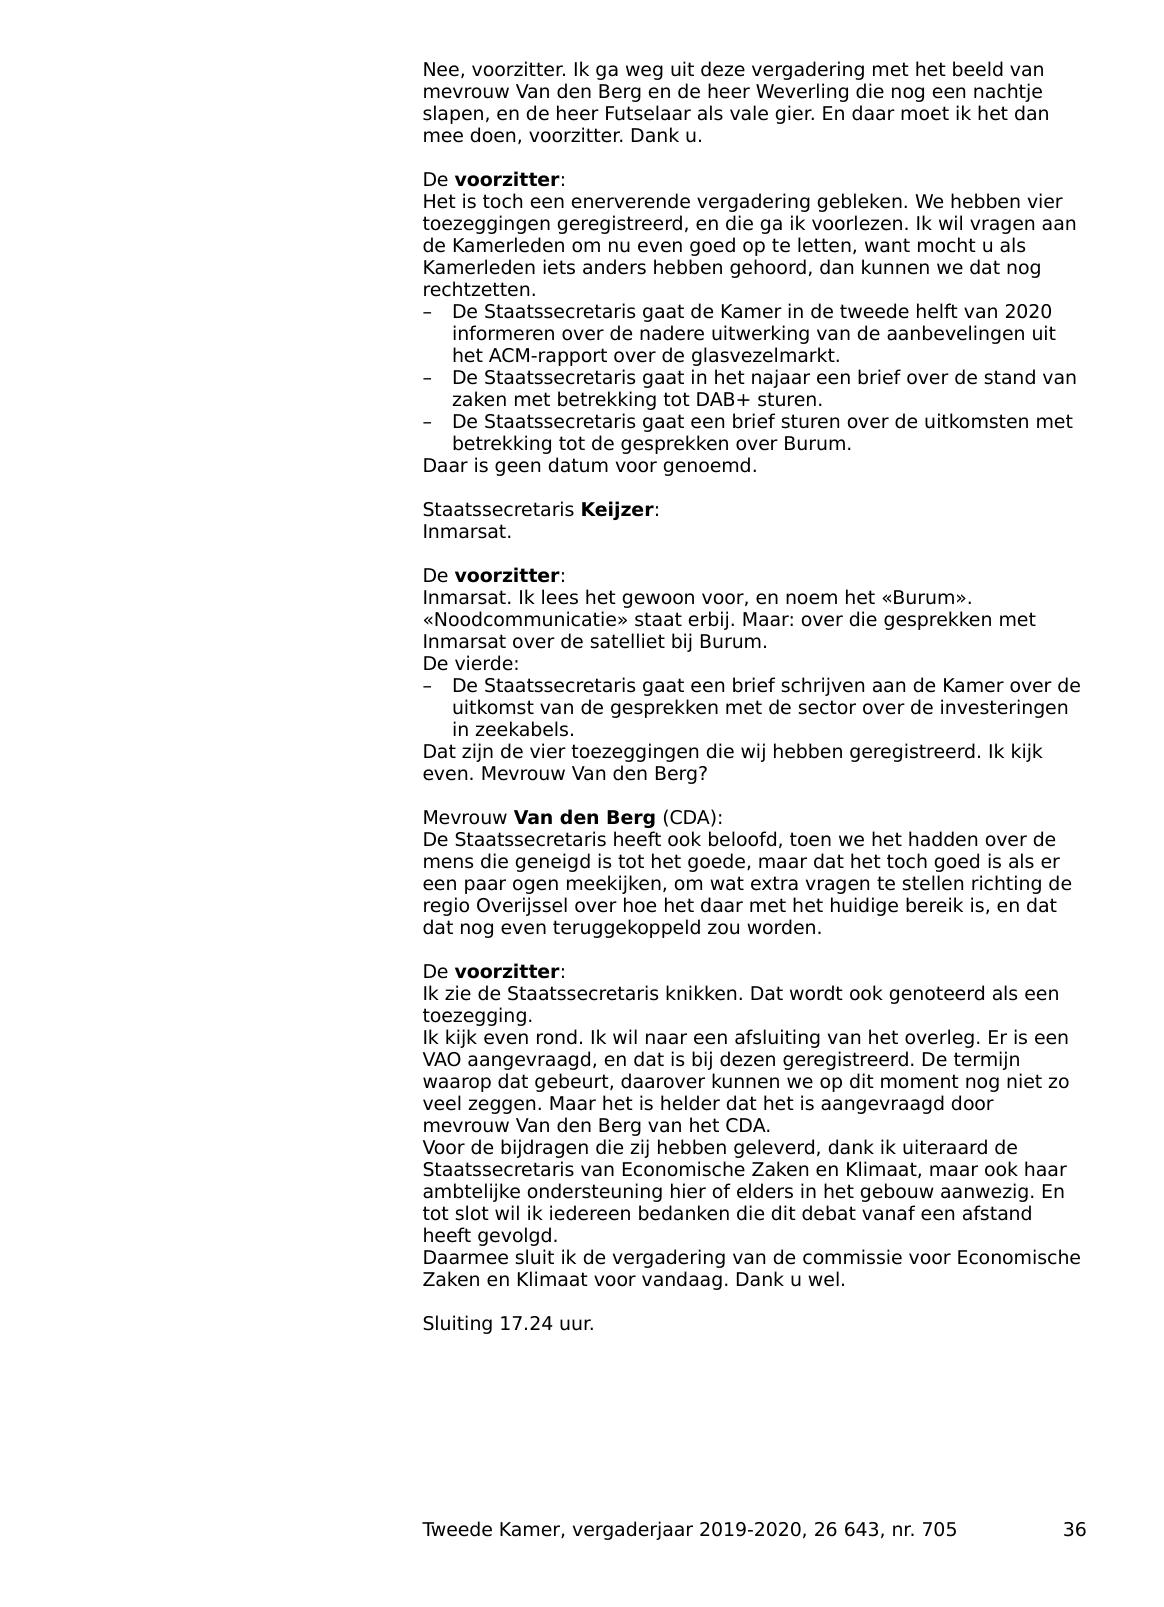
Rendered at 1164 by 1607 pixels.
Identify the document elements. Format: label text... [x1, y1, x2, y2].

text De voorzitter: [422, 169, 1087, 191]
text Dat zijn de vier toezeggingen die wij hebben geregistreerd. Ik kijk even. Mevrouw Van den Berg? [422, 741, 1087, 785]
text Voor de bijdragen die zij hebben geleverd, dank ik uiteraard de Staatssecretaris van Economische Zaken en Klimaat, maar ook haar ambtelijke ondersteuning hier of elders in het gebouw aanwezig. En tot slot wil ik iedereen bedanken die dit debat vanaf een afstand heeft gevolgd. [422, 1137, 1087, 1247]
text Inmarsat. Ik lees het gewoon voor, en noem het «Burum». «Noodcommunicatie» staat erbij. Maar: over die gesprekken met Inmarsat over de satelliet bij Burum. [422, 587, 1087, 653]
text – De Staatssecretaris gaat een brief sturen over de uitkomsten met betrekking tot de gesprekken over Burum. [422, 411, 1087, 455]
text Daarmee sluit ik de vergadering van de commissie voor Economische Zaken en Klimaat voor vandaag. Dank u wel. [422, 1247, 1087, 1291]
text Inmarsat. [422, 521, 1087, 543]
text Ik kijk even rond. Ik wil naar een afsluiting van het overleg. Er is een VAO aangevraagd, en dat is bij dezen geregistreerd. De termijn waarop dat gebeurt, daarover kunnen we op dit moment nog niet zo veel zeggen. Maar het is helder dat het is aangevraagd door mevrouw Van den Berg van het CDA. [422, 1027, 1087, 1137]
text Staatssecretaris Keijzer: [422, 499, 1087, 521]
text – De Staatssecretaris gaat de Kamer in de tweede helft van 2020 informeren over de nadere uitwerking van de aanbevelingen uit het ACM-rapport over de glasvezelmarkt. [422, 301, 1087, 367]
text De Staatssecretaris heeft ook beloofd, toen we het hadden over de mens die geneigd is tot het goede, maar dat het toch goed is als er een paar ogen meekijken, om wat extra vragen te stellen richting de regio Overijssel over hoe het daar met het huidige bereik is, en dat dat nog even teruggekoppeld zou worden. [422, 829, 1087, 939]
text Nee, voorzitter. Ik ga weg uit deze vergadering met het beeld van mevrouw Van den Berg en de heer Weverling die nog een nachtje slapen, en de heer Futselaar als vale gier. En daar moet ik het dan mee doen, voorzitter. Dank u. [422, 59, 1087, 147]
text Sluiting 17.24 uur. [422, 1313, 1087, 1335]
text De voorzitter: [422, 565, 1087, 587]
text Het is toch een enerverende vergadering gebleken. We hebben vier toezeggingen geregistreerd, en die ga ik voorlezen. Ik wil vragen aan de Kamerleden om nu even goed op te letten, want mocht u als Kamerleden iets anders hebben gehoord, dan kunnen we dat nog rechtzetten. [422, 191, 1087, 301]
text Ik zie de Staatssecretaris knikken. Dat wordt ook genoteerd als een toezegging. [422, 983, 1087, 1027]
text Mevrouw Van den Berg (CDA): [422, 807, 1087, 829]
text – De Staatssecretaris gaat een brief schrijven aan de Kamer over de uitkomst van de gesprekken met de sector over de investeringen in zeekabels. [422, 675, 1087, 741]
text Daar is geen datum voor genoemd. [422, 455, 1087, 477]
text – De Staatssecretaris gaat in het najaar een brief over de stand van zaken met betrekking tot DAB+ sturen. [422, 367, 1087, 411]
text De voorzitter: [422, 961, 1087, 983]
text De vierde: [422, 653, 1087, 675]
